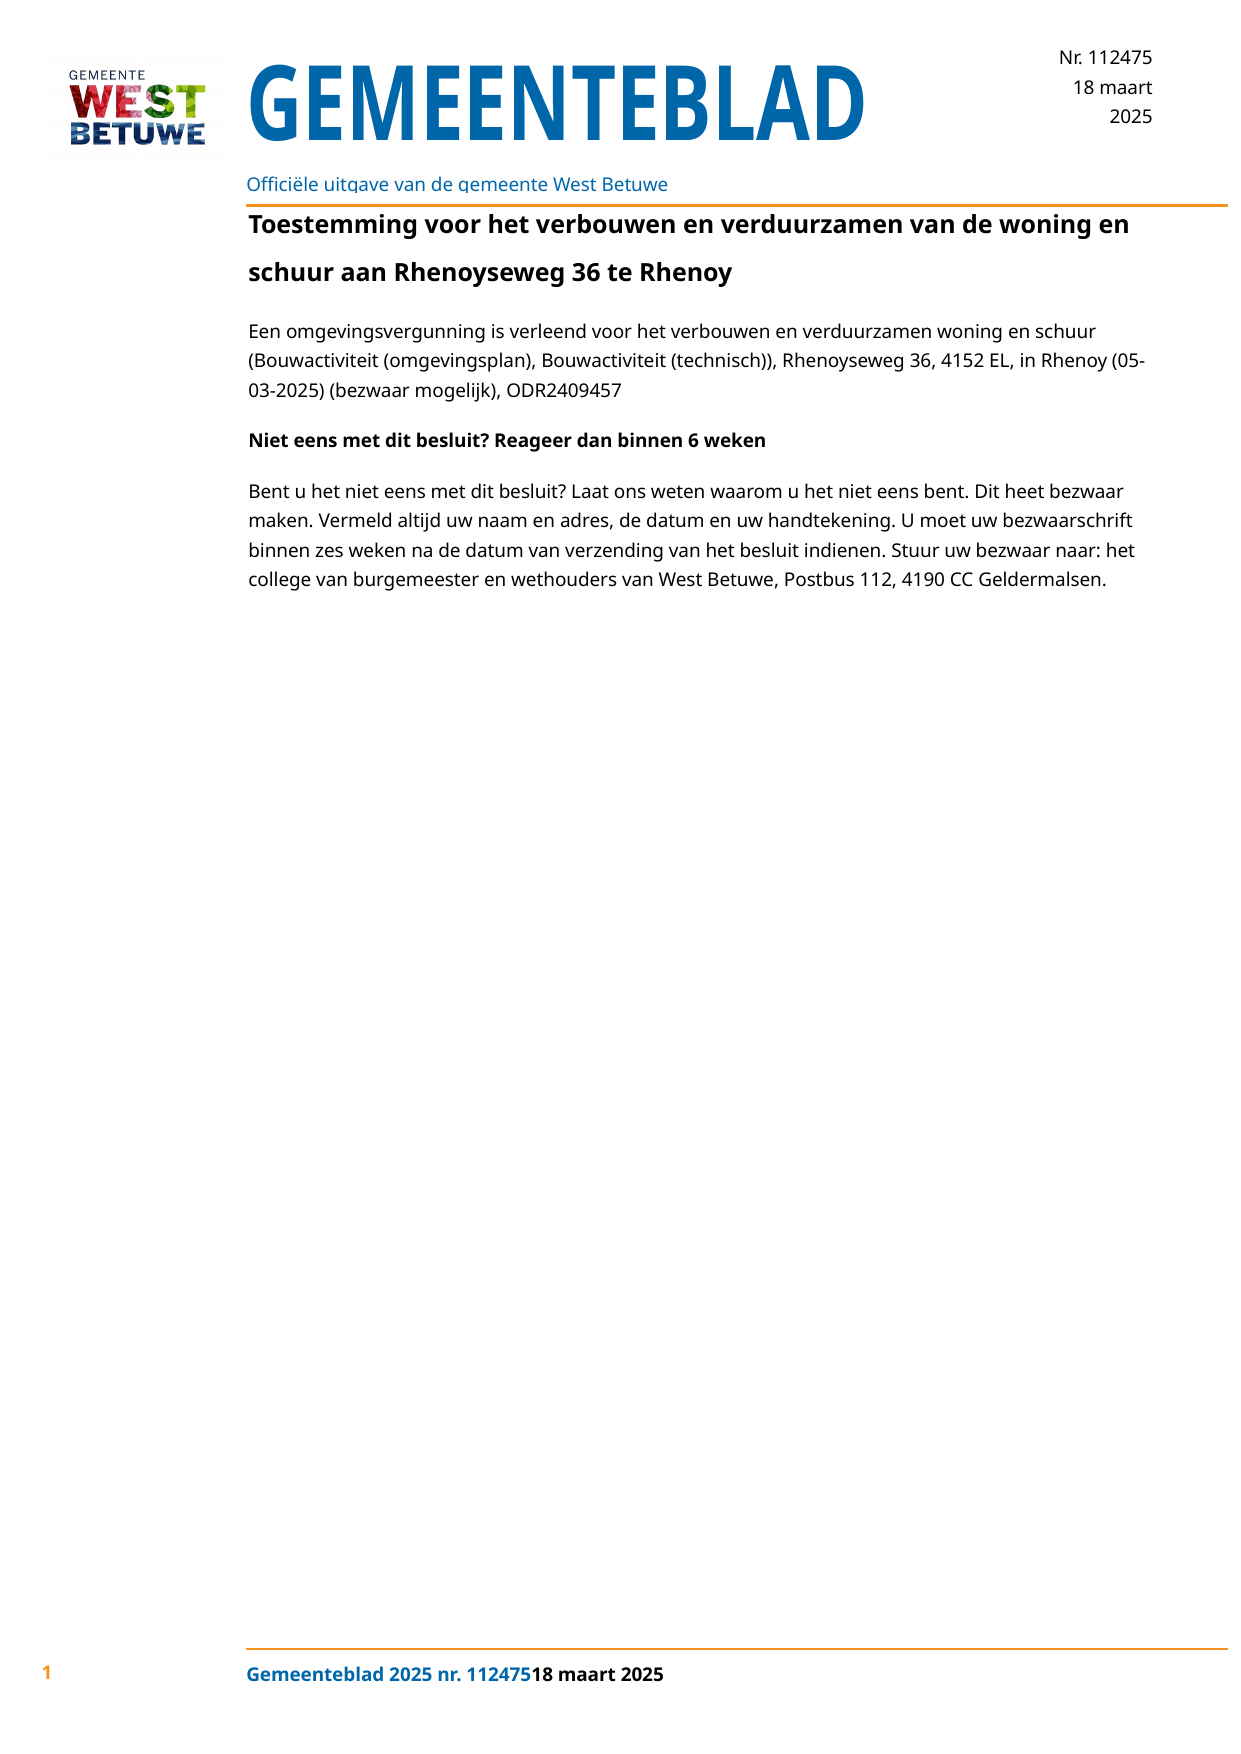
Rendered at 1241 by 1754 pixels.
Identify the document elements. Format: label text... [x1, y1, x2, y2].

text Toestemming voor het verbouwen en verduurzamen van de woning en schuur aan Rhenoyseweg 36 te Rhenoy [248, 207, 1152, 288]
text Een omgevingsvergunning is verleend voor het verbouwen en verduurzamen woning en schuur (Bouwactiviteit (omgevingsplan), Bouwactiviteit (technisch)), Rhenoyseweg 36, 4152 EL, in Rhenoy (05-03-2025) (bezwaar mogelijk), ODR2409457 [248, 318, 1152, 403]
text Bent u het niet eens met dit besluit? Laat ons weten waarom u het niet eens bent. Dit heet bezwaar maken. Vermeld altijd uw naam en adres, de datum en uw handtekening. U moet uw bezwaarschrift binnen zes weken na de datum van verzending van het besluit indienen. Stuur uw bezwaar naar: het college van burgemeester en wethouders van West Betuwe, Postbus 112, 4190 CC Geldermalsen. [248, 478, 1152, 592]
text Niet eens met dit besluit? Reageer dan binnen 6 weken [248, 427, 1152, 453]
picture [41, 47, 231, 172]
